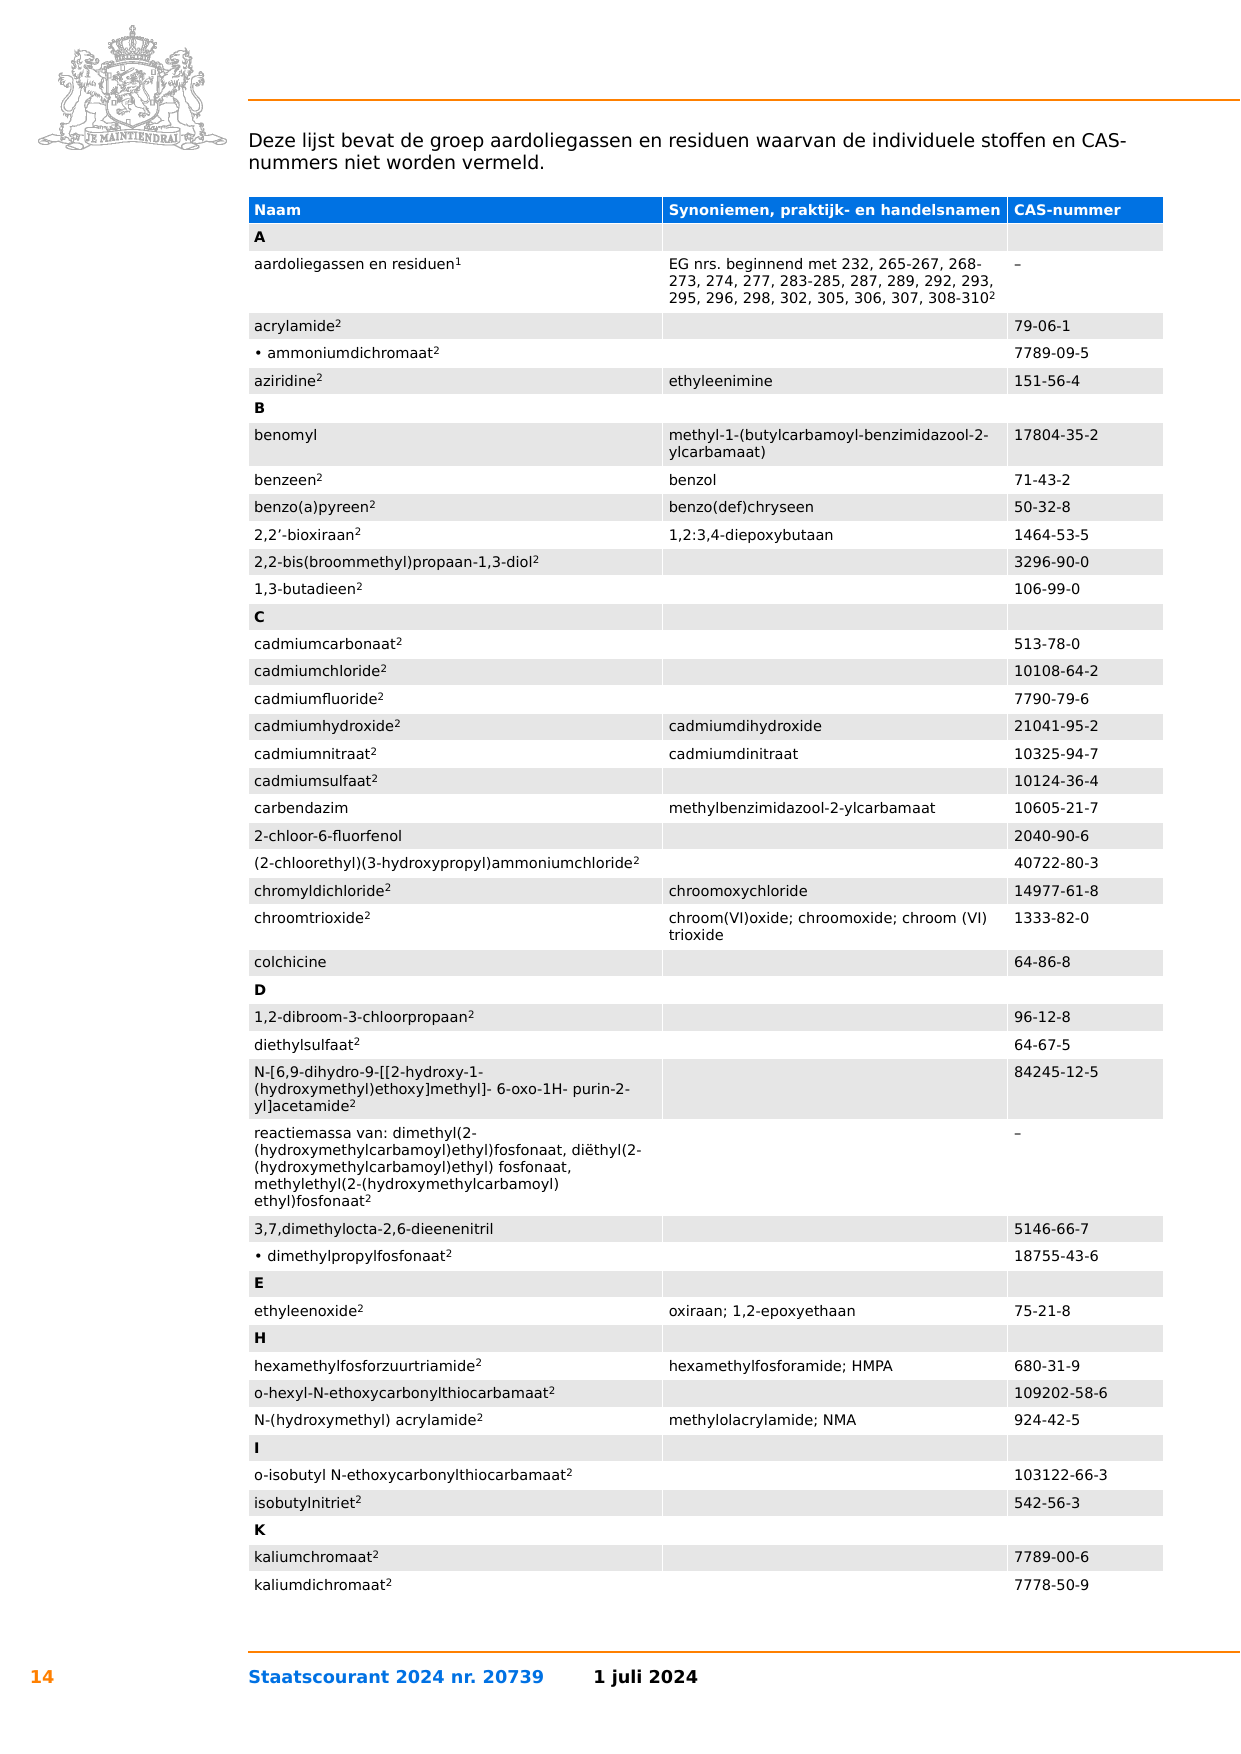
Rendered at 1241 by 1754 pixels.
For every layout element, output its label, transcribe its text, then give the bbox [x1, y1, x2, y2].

table_cell [663, 1243, 1007, 1269]
table_cell methylolacrylamide; NMA [663, 1408, 1007, 1434]
table_cell chroomoxychloride [663, 878, 1007, 904]
table_cell [663, 631, 1007, 658]
table_cell [1008, 1325, 1163, 1352]
table_cell • ammoniumdichromaat2 [249, 340, 662, 367]
table_cell 75-21-8 [1008, 1298, 1163, 1324]
table_cell 109202-58-6 [1008, 1380, 1163, 1407]
table_header Synoniemen, praktijk- en handelsnamen [663, 197, 1007, 223]
table_cell [663, 768, 1007, 794]
table_cell N-[6,9-dihydro-9-[[2-hydroxy-1- (hydroxymethyl)ethoxy]methyl]- 6-oxo-1H- purin-2-yl]acetamide2 [249, 1059, 662, 1119]
table_cell 10325-94-7 [1008, 741, 1163, 767]
table_cell [663, 1059, 1007, 1119]
table_cell [663, 1004, 1007, 1031]
table_cell [663, 340, 1007, 367]
table_cell 680-31-9 [1008, 1353, 1163, 1379]
table_cell 21041-95-2 [1008, 714, 1163, 740]
table_cell [663, 224, 1007, 251]
table_cell [663, 950, 1007, 976]
table_cell K [249, 1517, 662, 1543]
table_cell 1333-82-0 [1008, 905, 1163, 948]
table_cell cadmiumhydroxide2 [249, 714, 662, 740]
table_cell 7789-00-6 [1008, 1545, 1163, 1571]
table_cell 1,3-butadieen2 [249, 576, 662, 603]
table_cell [663, 1325, 1007, 1352]
table_cell [1008, 977, 1163, 1003]
table_cell [663, 1032, 1007, 1058]
table_header Naam [249, 197, 662, 223]
text Deze lijst bevat de groep aardoliegassen en residuen waarvan de individuele stoffen en CAS-nummers niet worden vermeld. [248, 130, 1163, 174]
table_cell 1,2:3,4-diepoxybutaan [663, 522, 1007, 548]
table_cell [1008, 1271, 1163, 1297]
table_cell [663, 1490, 1007, 1516]
table_cell [663, 823, 1007, 849]
table_cell [663, 659, 1007, 685]
table_cell – [1008, 252, 1163, 312]
table_cell methyl-1-(butylcarbamoyl-benzimidazool-2-ylcarbamaat) [663, 423, 1007, 466]
table_cell chromyldichloride2 [249, 878, 662, 904]
table_cell 542-56-3 [1008, 1490, 1163, 1516]
table_cell C [249, 604, 662, 630]
table_cell acrylamide2 [249, 313, 662, 339]
table_cell 7778-50-9 [1008, 1572, 1163, 1598]
table_cell cadmiumchloride2 [249, 659, 662, 685]
table_cell [663, 850, 1007, 877]
table_cell 18755-43-6 [1008, 1243, 1163, 1269]
table_cell [1008, 1517, 1163, 1543]
table_cell [663, 1121, 1007, 1215]
table_cell 96-12-8 [1008, 1004, 1163, 1031]
table_cell A [249, 224, 662, 251]
table_cell 17804-35-2 [1008, 423, 1163, 466]
table_cell [663, 313, 1007, 339]
table_cell [663, 1380, 1007, 1407]
table_cell cadmiumdinitraat [663, 741, 1007, 767]
table_cell 10108-64-2 [1008, 659, 1163, 685]
table_cell 3296-90-0 [1008, 549, 1163, 575]
table_cell methylbenzimidazool-2-ylcarbamaat [663, 796, 1007, 822]
table_cell aardoliegassen en residuen1 [249, 252, 662, 312]
table_cell I [249, 1435, 662, 1461]
table_cell 513-78-0 [1008, 631, 1163, 658]
table_cell 1,2-dibroom-3-chloorpropaan2 [249, 1004, 662, 1031]
table_cell [663, 1271, 1007, 1297]
table_cell 7789-09-5 [1008, 340, 1163, 367]
table_cell H [249, 1325, 662, 1352]
table_cell ethyleenoxide2 [249, 1298, 662, 1324]
table_cell isobutylnitriet2 [249, 1490, 662, 1516]
table_cell [1008, 395, 1163, 421]
table_cell B [249, 395, 662, 421]
table_cell o-isobutyl N-ethoxycarbonylthiocarbamaat2 [249, 1463, 662, 1489]
table_cell diethylsulfaat2 [249, 1032, 662, 1058]
table_cell 10605-21-7 [1008, 796, 1163, 822]
table_cell oxiraan; 1,2-epoxyethaan [663, 1298, 1007, 1324]
table_cell 2,2’-bioxiraan2 [249, 522, 662, 548]
picture [38, 25, 227, 150]
table_cell carbendazim [249, 796, 662, 822]
table_cell 64-86-8 [1008, 950, 1163, 976]
table_cell [663, 686, 1007, 712]
table_cell EG nrs. beginnend met 232, 265-267, 268-273, 274, 277, 283-285, 287, 289, 292, 293, 295, 296, 298, 302, 305, 306, 307, 308-3102 [663, 252, 1007, 312]
table_cell [663, 395, 1007, 421]
table_cell 84245-12-5 [1008, 1059, 1163, 1119]
table_cell [663, 1517, 1007, 1543]
table_cell aziridine2 [249, 368, 662, 394]
table_cell 3,7,dimethylocta-2,6-dieenenitril [249, 1216, 662, 1242]
table_cell N-(hydroxymethyl) acrylamide2 [249, 1408, 662, 1434]
table_cell 1464-53-5 [1008, 522, 1163, 548]
table_cell [1008, 1435, 1163, 1461]
table_cell benzo(def)chryseen [663, 494, 1007, 521]
table_cell [663, 977, 1007, 1003]
table_cell 79-06-1 [1008, 313, 1163, 339]
table_cell cadmiumfluoride2 [249, 686, 662, 712]
table_cell [663, 1572, 1007, 1598]
table_cell reactiemassa van: dimethyl(2-(hydroxymethylcarbamoyl)ethyl)fosfonaat, diëthyl(2-(hydroxymethylcarbamoyl)ethyl) fosfonaat, methylethyl(2-(hydroxymethylcarbamoyl) ethyl)fosfonaat2 [249, 1121, 662, 1215]
table_cell chroomtrioxide2 [249, 905, 662, 948]
table_cell 151-56-4 [1008, 368, 1163, 394]
table_cell benzeen2 [249, 467, 662, 493]
table_cell [1008, 604, 1163, 630]
table_cell chroom(VI)oxide; chroomoxide; chroom (VI) trioxide [663, 905, 1007, 948]
table_cell [663, 1463, 1007, 1489]
table_cell cadmiumsulfaat2 [249, 768, 662, 794]
table_cell 50-32-8 [1008, 494, 1163, 521]
table_cell [663, 549, 1007, 575]
table_cell 2-chloor-6-fluorfenol [249, 823, 662, 849]
table_cell kaliumdichromaat2 [249, 1572, 662, 1598]
table_cell [663, 1545, 1007, 1571]
table_cell • dimethylpropylfosfonaat2 [249, 1243, 662, 1269]
table_cell 2,2-bis(broommethyl)propaan-1,3-diol2 [249, 549, 662, 575]
table_cell 64-67-5 [1008, 1032, 1163, 1058]
table_cell cadmiumcarbonaat2 [249, 631, 662, 658]
table_cell benzol [663, 467, 1007, 493]
table_header CAS-nummer [1008, 197, 1163, 223]
table_cell [663, 604, 1007, 630]
table_cell [663, 576, 1007, 603]
table_cell 40722-80-3 [1008, 850, 1163, 877]
table_cell – [1008, 1121, 1163, 1215]
table_cell 10124-36-4 [1008, 768, 1163, 794]
table_cell 106-99-0 [1008, 576, 1163, 603]
table_cell E [249, 1271, 662, 1297]
table_cell [663, 1435, 1007, 1461]
table_cell (2-chloorethyl)(3-hydroxypropyl)ammoniumchloride2 [249, 850, 662, 877]
table_cell o-hexyl-N-ethoxycarbonylthiocarbamaat2 [249, 1380, 662, 1407]
table_cell 71-43-2 [1008, 467, 1163, 493]
table_cell hexamethylfosforamide; HMPA [663, 1353, 1007, 1379]
table_cell benzo(a)pyreen2 [249, 494, 662, 521]
table_cell cadmiumdihydroxide [663, 714, 1007, 740]
table_cell 103122-66-3 [1008, 1463, 1163, 1489]
table_cell 2040-90-6 [1008, 823, 1163, 849]
table_cell [1008, 224, 1163, 251]
table_cell cadmiumnitraat2 [249, 741, 662, 767]
table_cell ethyleenimine [663, 368, 1007, 394]
table_cell hexamethylfosforzuurtriamide2 [249, 1353, 662, 1379]
table_cell 14977-61-8 [1008, 878, 1163, 904]
table_cell [663, 1216, 1007, 1242]
table_cell 924-42-5 [1008, 1408, 1163, 1434]
table_cell benomyl [249, 423, 662, 466]
table_cell colchicine [249, 950, 662, 976]
table_cell kaliumchromaat2 [249, 1545, 662, 1571]
table_cell 5146-66-7 [1008, 1216, 1163, 1242]
table_cell 7790-79-6 [1008, 686, 1163, 712]
table_cell D [249, 977, 662, 1003]
